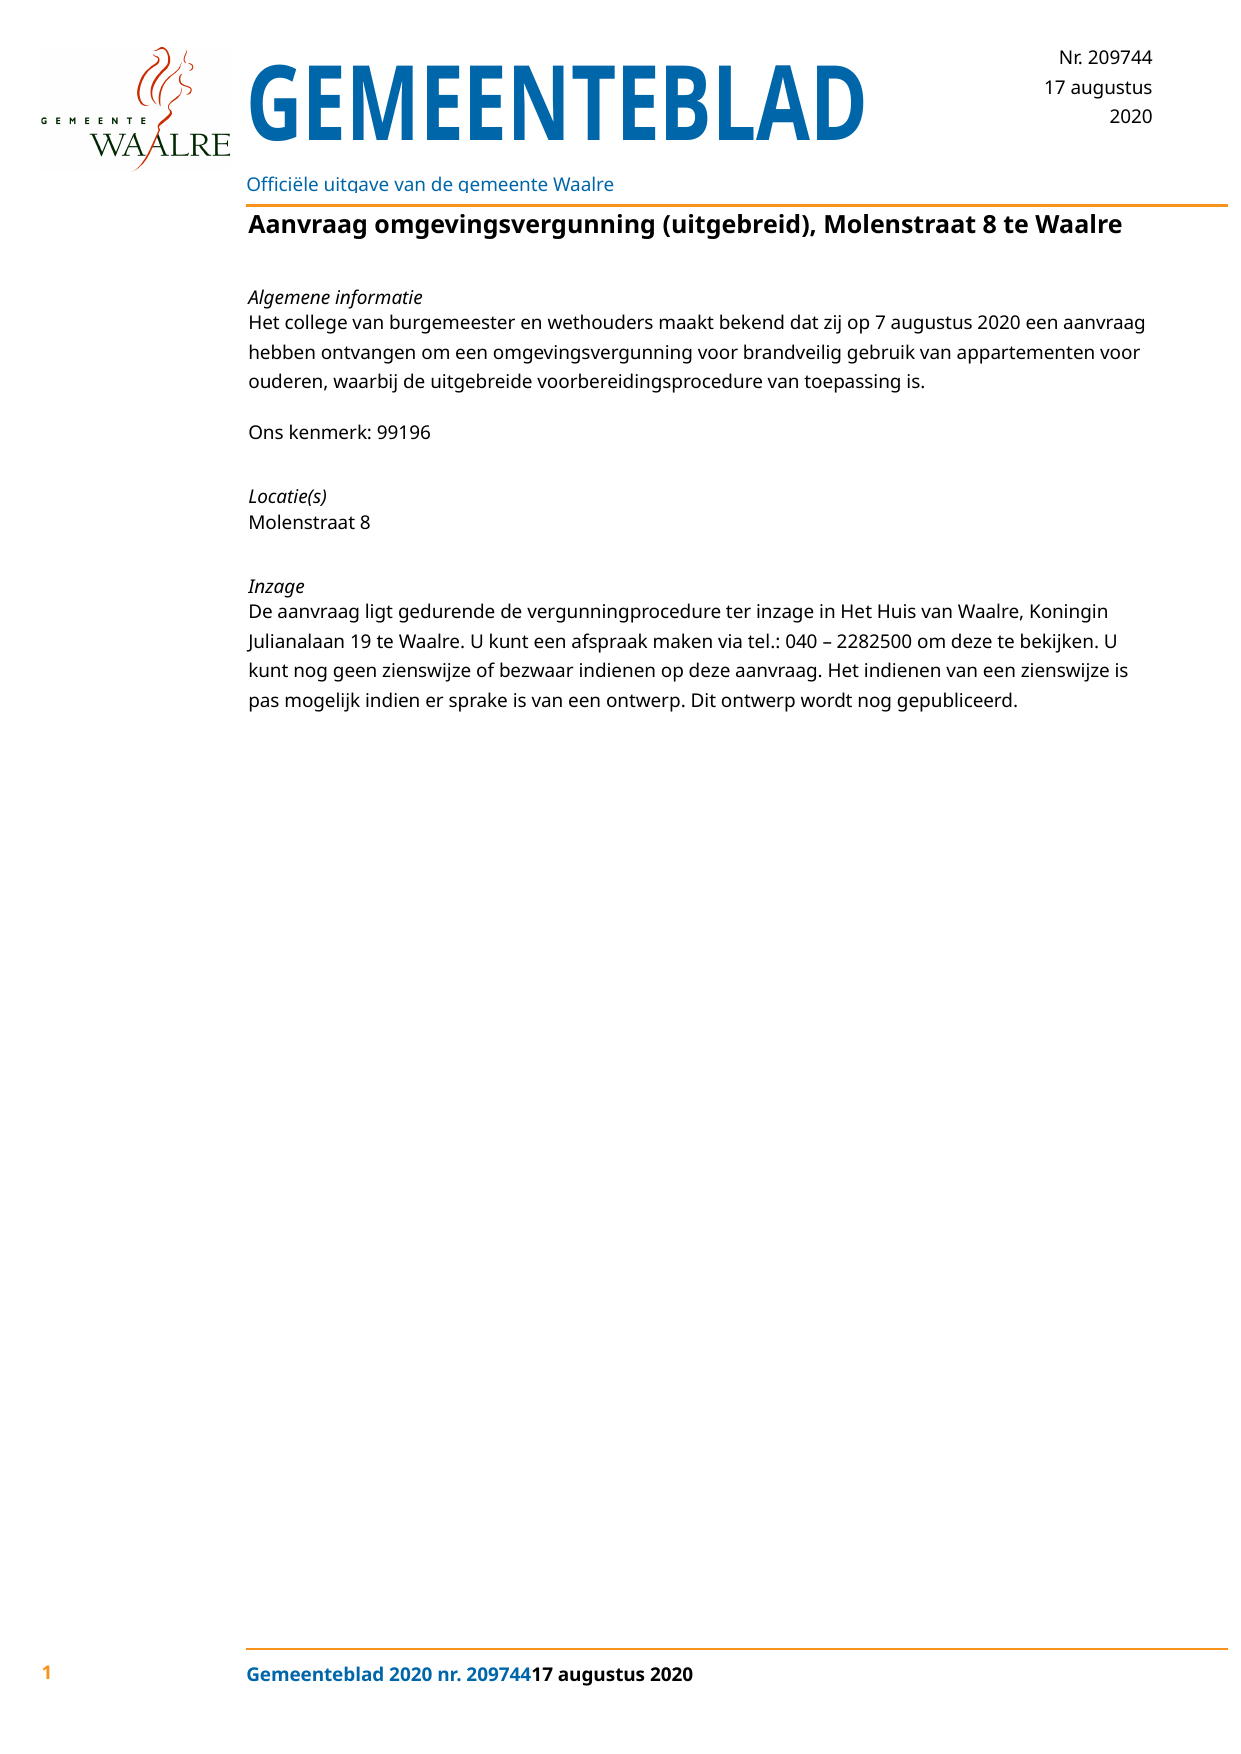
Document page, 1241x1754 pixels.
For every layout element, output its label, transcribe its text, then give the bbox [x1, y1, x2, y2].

text Aanvraag omgevingsvergunning (uitgebreid), Molenstraat 8 te Waalre [248, 207, 1152, 241]
text De aanvraag ligt gedurende de vergunningprocedure ter inzage in Het Huis van Waalre, Koningin Julianalaan 19 te Waalre. U kunt een afspraak maken via tel.: 040 – 2282500 om deze te bekijken. U kunt nog geen zienswijze of bezwaar indienen op deze aanvraag. Het indienen van een zienswijze is pas mogelijk indien er sprake is van een ontwerp. Dit ontwerp wordt nog gepubliceerd. [248, 598, 1152, 713]
text Ons kenmerk: 99196 [248, 419, 1152, 445]
text Inzage [248, 573, 1152, 598]
text Algemene informatie [248, 284, 1152, 309]
picture [41, 47, 231, 172]
text Het college van burgemeester en wethouders maakt bekend dat zij op 7 augustus 2020 een aanvraag hebben ontvangen om een omgevingsvergunning voor brandveilig gebruik van appartementen voor ouderen, waarbij de uitgebreide voorbereidingsprocedure van toepassing is. [248, 309, 1152, 394]
text Molenstraat 8 [248, 509, 1152, 534]
text Locatie(s) [248, 483, 1152, 509]
